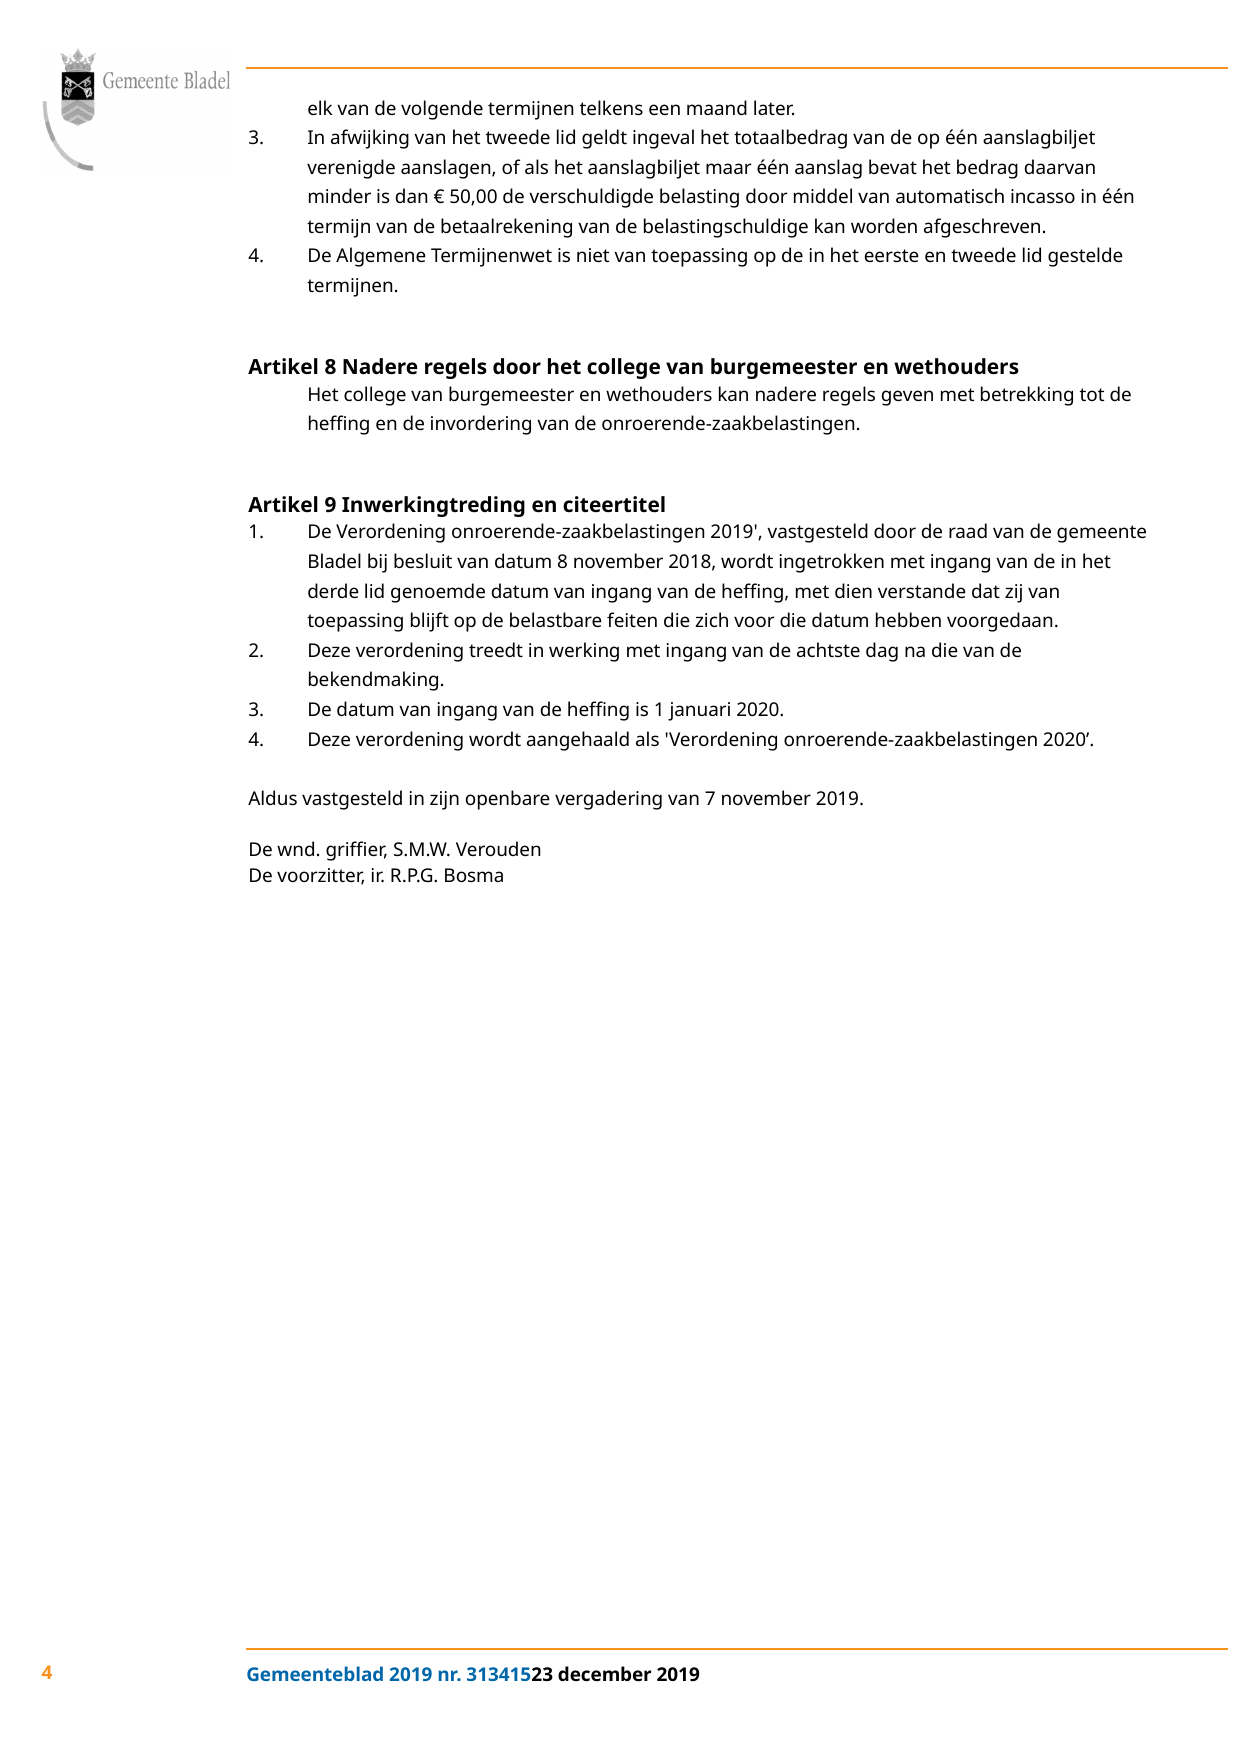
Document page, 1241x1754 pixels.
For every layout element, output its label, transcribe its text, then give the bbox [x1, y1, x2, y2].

picture [41, 47, 231, 172]
text De voorzitter, ir. R.P.G. Bosma [248, 862, 1152, 888]
text Aldus vastgesteld in zijn openbare vergadering van 7 november 2019. [248, 785, 1152, 811]
text De wnd. griffier, S.M.W. Verouden [248, 836, 1152, 862]
list De Verordening onroerende-zaakbelastingen 2019', vastgesteld door de raad van de gemeente Bladel bij besluit van datum 8 november 2018, wordt ingetrokken met ingang van de in het derde lid genoemde datum van ingang van de heffing, met dien verstande dat zij van toepassing blijft op de belastbare feiten die zich voor die datum hebben voorgedaan. [248, 519, 1152, 633]
text Artikel 8 Nadere regels door het college van burgemeester en wethouders [248, 352, 1152, 381]
list De Algemene Termijnenwet is niet van toepassing op de in het eerste en tweede lid gestelde termijnen. [248, 243, 1152, 298]
list Het college van burgemeester en wethouders kan nadere regels geven met betrekking tot de heffing en de invordering van de onroerende-zaakbelastingen. [248, 381, 1152, 436]
list elk van de volgende termijnen telkens een maand later. [248, 95, 1152, 121]
list Deze verordening wordt aangehaald als 'Verordening onroerende-zaakbelastingen 2020’. [248, 726, 1152, 752]
list In afwijking van het tweede lid geldt ingeval het totaalbedrag van de op één aanslagbiljet verenigde aanslagen, of als het aanslagbiljet maar één aanslag bevat het bedrag daarvan minder is dan € 50,00 de verschuldigde belasting door middel van automatisch incasso in één termijn van de betaalrekening van de belastingschuldige kan worden afgeschreven. [248, 124, 1152, 239]
text Artikel 9 Inwerkingtreding en citeertitel [248, 490, 1152, 519]
list De datum van ingang van de heffing is 1 januari 2020. [248, 696, 1152, 722]
list Deze verordening treedt in werking met ingang van de achtste dag na die van de bekendmaking. [248, 637, 1152, 692]
